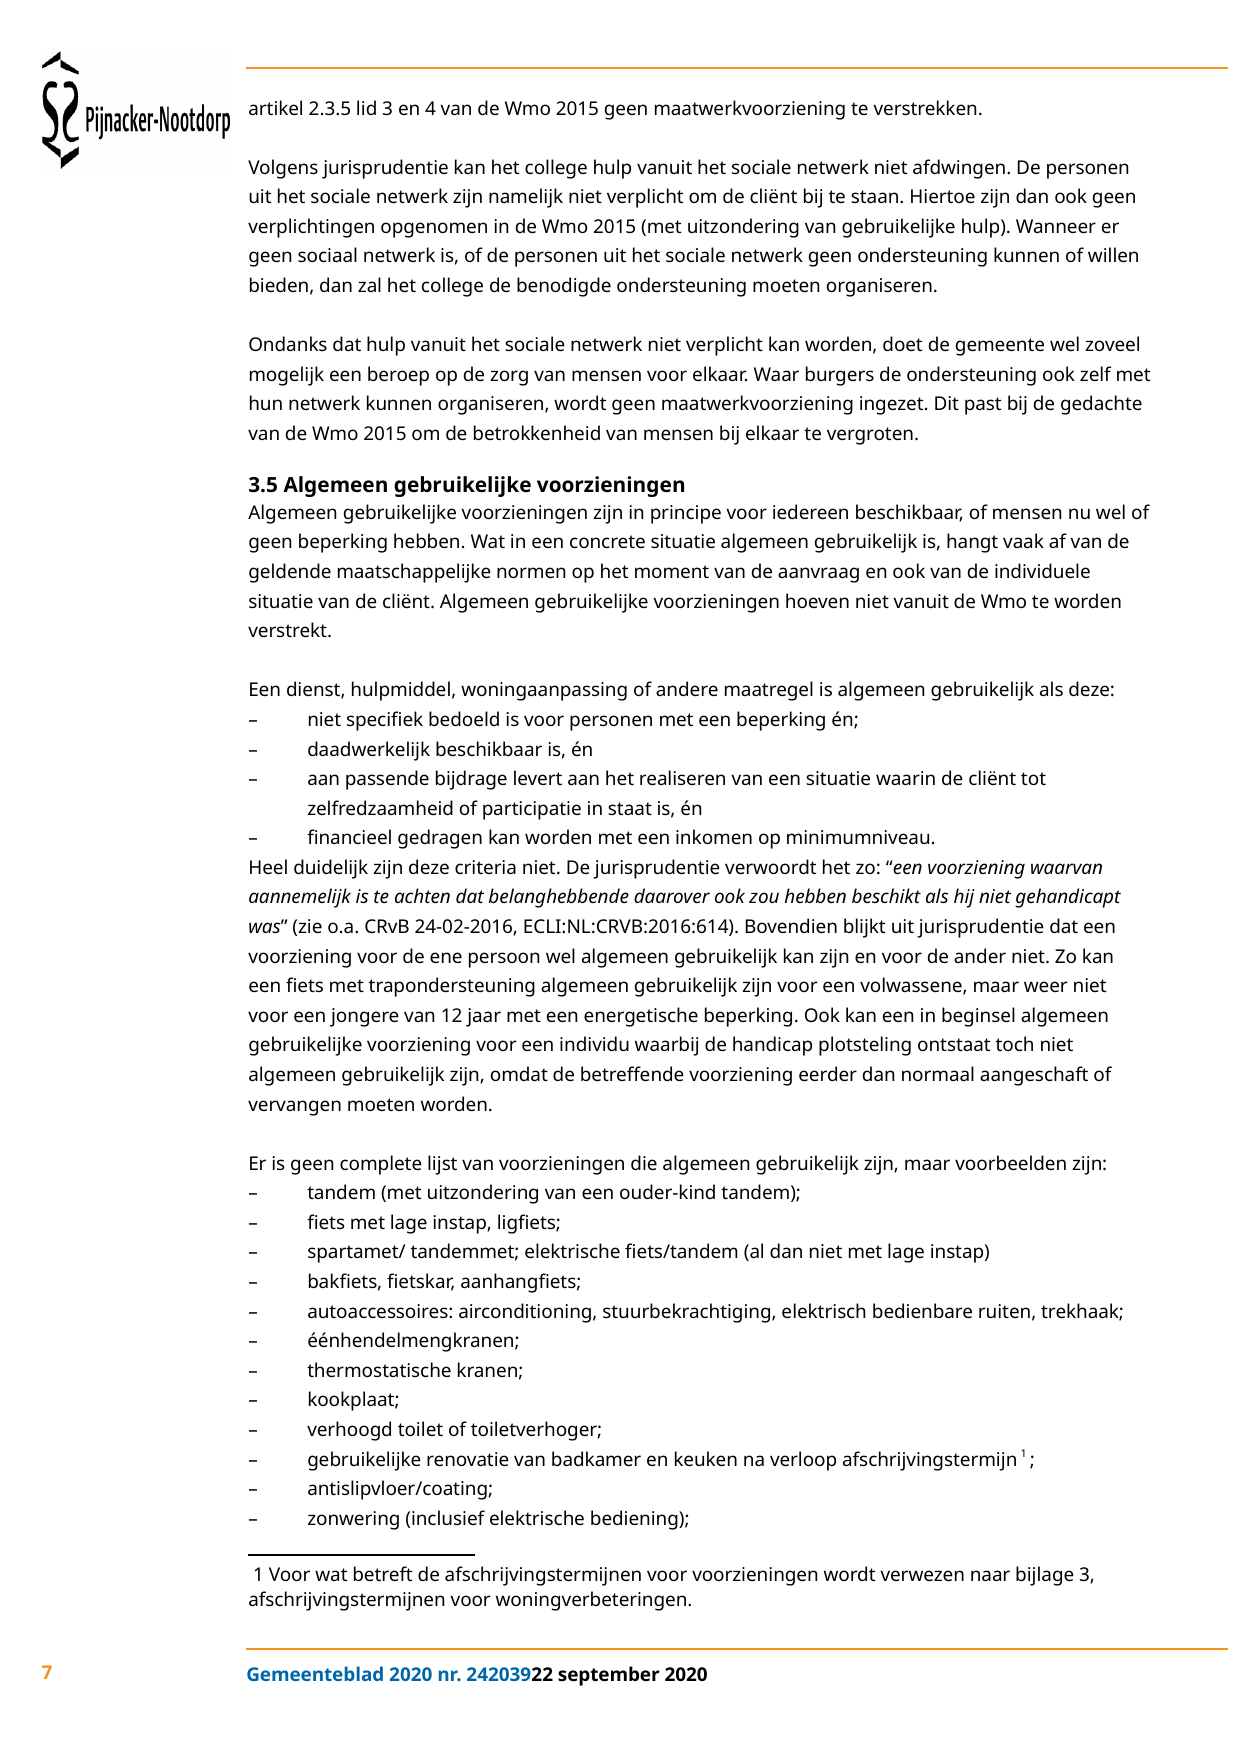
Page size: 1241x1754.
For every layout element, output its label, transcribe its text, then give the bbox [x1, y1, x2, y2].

list aan passende bijdrage levert aan het realiseren van een situatie waarin de cliënt tot zelfredzaamheid of participatie in staat is, én [248, 765, 1152, 821]
list spartamet/ tandemmet; elektrische fiets/tandem (al dan niet met lage instap) [248, 1239, 1152, 1264]
list verhoogd toilet of toiletverhoger; [248, 1416, 1152, 1442]
list daadwerkelijk beschikbaar is, én [248, 736, 1152, 761]
list zonwering (inclusief elektrische bediening); [248, 1505, 1152, 1531]
text artikel 2.3.5 lid 3 en 4 van de Wmo 2015 geen maatwerkvoorziening te verstrekken. [248, 95, 1152, 121]
list tandem (met uitzondering van een ouder-kind tandem); [248, 1179, 1152, 1205]
list niet specifiek bedoeld is voor personen met een beperking én; [248, 706, 1152, 732]
list financieel gedragen kan worden met een inkomen op minimumniveau. [248, 824, 1152, 850]
text Heel duidelijk zijn deze criteria niet. De jurisprudentie verwoordt het zo: “een voorziening waarvan aannemelijk is te achten dat belanghebbende daarover ook zou hebben beschikt als hij niet gehandicapt was” (zie o.a. CRvB 24-02-2016, ECLI:NL:CRVB:2016:614). Bovendien blijkt uit jurisprudentie dat een voorziening voor de ene persoon wel algemeen gebruikelijk kan zijn en voor de ander niet. Zo kan een fiets met trapondersteuning algemeen gebruikelijk zijn voor een volwassene, maar weer niet voor een jongere van 12 jaar met een energetische beperking. Ook kan een in beginsel algemeen gebruikelijke voorziening voor een individu waarbij de handicap plotsteling ontstaat toch niet algemeen gebruikelijk zijn, omdat de betreffende voorziening eerder dan normaal aangeschaft of vervangen moeten worden. [248, 854, 1152, 1116]
list thermostatische kranen; [248, 1357, 1152, 1383]
list autoaccessoires: airconditioning, stuurbekrachtiging, elektrisch bedienbare ruiten, trekhaak; [248, 1298, 1152, 1323]
list antislipvloer/coating; [248, 1475, 1152, 1501]
text Een dienst, hulpmiddel, woningaanpassing of andere maatregel is algemeen gebruikelijk als deze: [248, 677, 1152, 702]
picture [41, 47, 231, 172]
list Voor wat betreft de afschrijvingstermijnen voor voorzieningen wordt verwezen naar bijlage 3, afschrijvingstermijnen voor woningverbeteringen. [248, 1561, 1152, 1612]
list kookplaat; [248, 1387, 1152, 1412]
text Er is geen complete lijst van voorzieningen die algemeen gebruikelijk zijn, maar voorbeelden zijn: [248, 1150, 1152, 1176]
list bakfiets, fietskar, aanhangfiets; [248, 1268, 1152, 1294]
list gebruikelijke renovatie van badkamer en keuken na verloop afschrijvingstermijn; [248, 1446, 1152, 1471]
text Algemeen gebruikelijke voorzieningen zijn in principe voor iedereen beschikbaar, of mensen nu wel of geen beperking hebben. Wat in een concrete situatie algemeen gebruikelijk is, hangt vaak af van de geldende maatschappelijke normen op het moment van de aanvraag en ook van de individuele situatie van de cliënt. Algemeen gebruikelijke voorzieningen hoeven niet vanuit de Wmo te worden verstrekt. [248, 499, 1152, 643]
list éénhendelmengkranen; [248, 1327, 1152, 1353]
text Ondanks dat hulp vanuit het sociale netwerk niet verplicht kan worden, doet de gemeente wel zoveel mogelijk een beroep op de zorg van mensen voor elkaar. Waar burgers de ondersteuning ook zelf met hun netwerk kunnen organiseren, wordt geen maatwerkvoorziening ingezet. Dit past bij de gedachte van de Wmo 2015 om de betrokkenheid van mensen bij elkaar te vergroten. [248, 331, 1152, 446]
list fiets met lage instap, ligfiets; [248, 1209, 1152, 1235]
text Volgens jurisprudentie kan het college hulp vanuit het sociale netwerk niet afdwingen. De personen uit het sociale netwerk zijn namelijk niet verplicht om de cliënt bij te staan. Hiertoe zijn dan ook geen verplichtingen opgenomen in de Wmo 2015 (met uitzondering van gebruikelijke hulp). Wanneer er geen sociaal netwerk is, of de personen uit het sociale netwerk geen ondersteuning kunnen of willen bieden, dan zal het college de benodigde ondersteuning moeten organiseren. [248, 154, 1152, 298]
text 3.5 Algemeen gebruikelijke voorzieningen [248, 471, 1152, 499]
